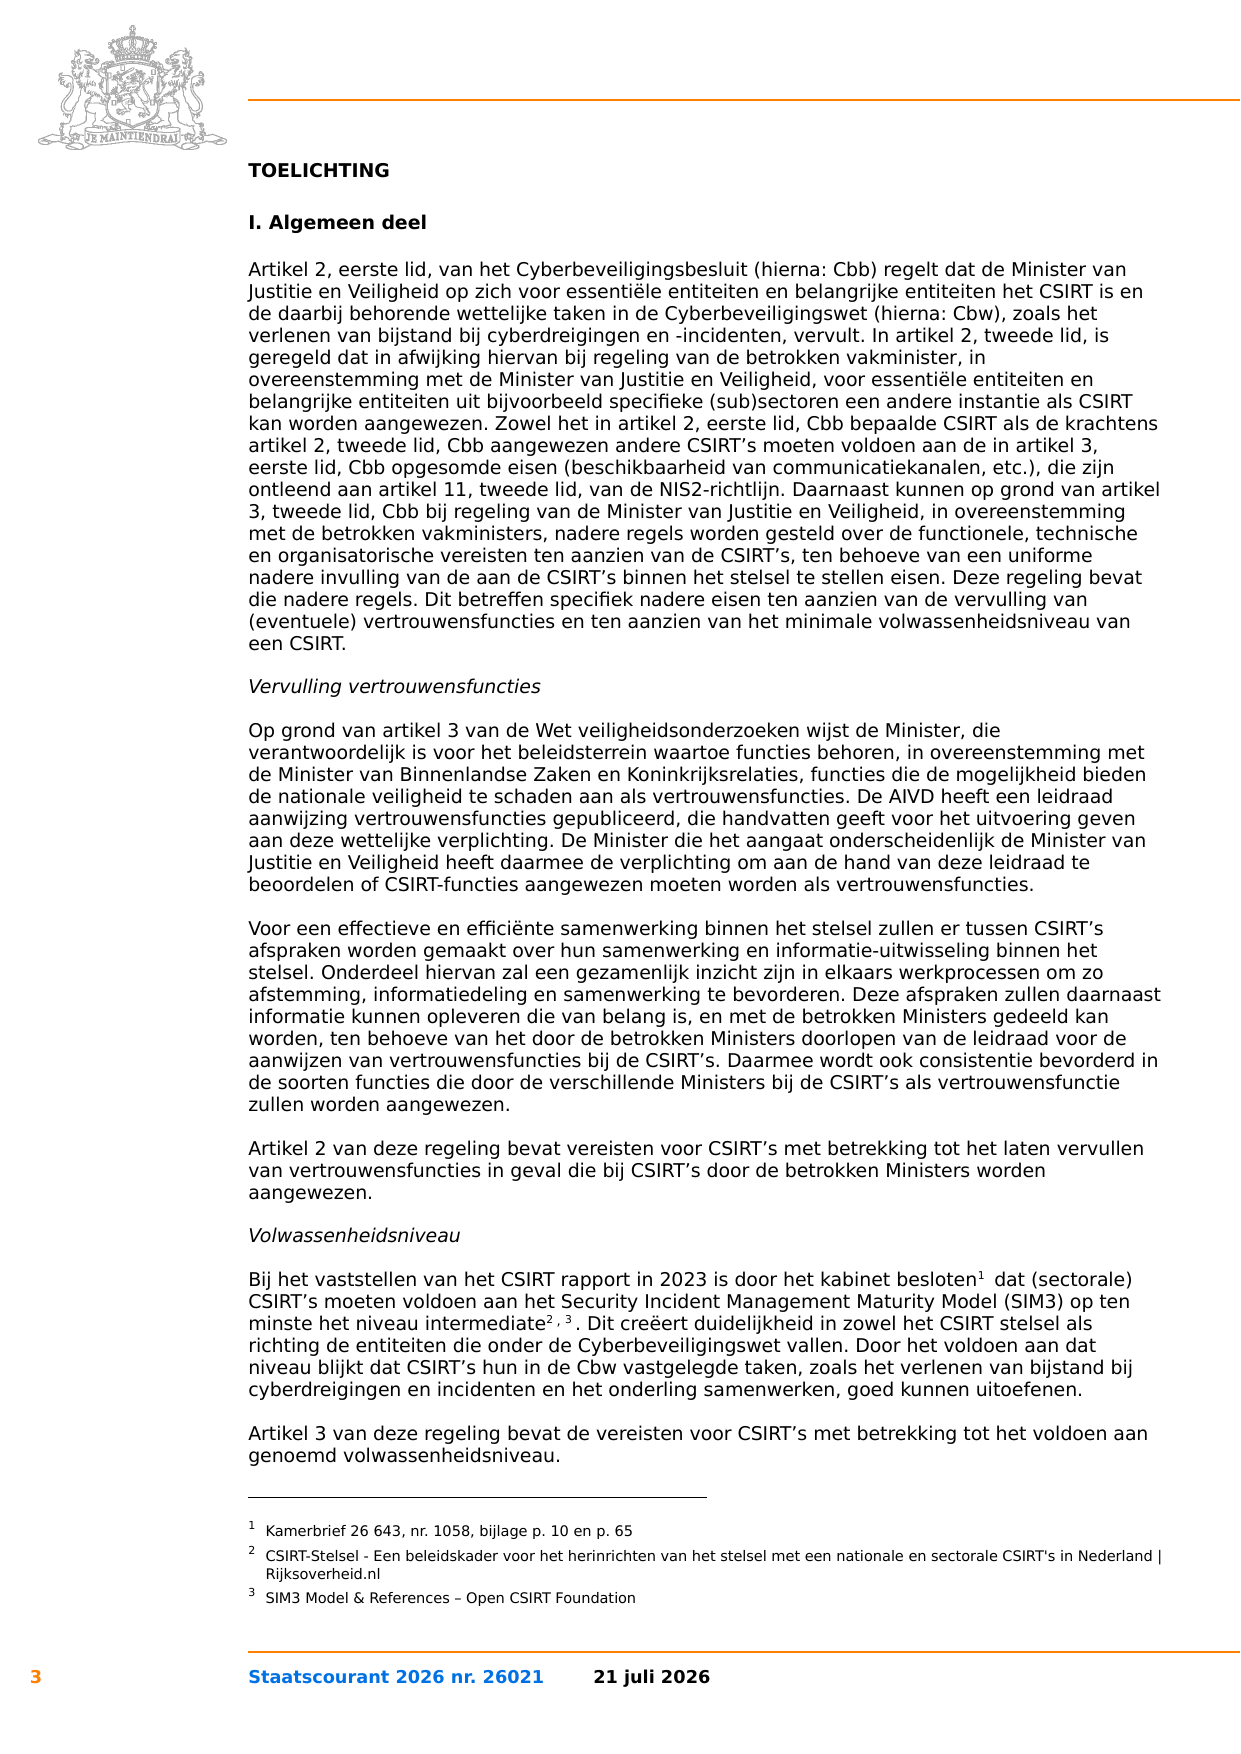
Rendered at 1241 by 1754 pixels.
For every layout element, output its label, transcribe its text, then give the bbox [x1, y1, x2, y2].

text Artikel 2, eerste lid, van het Cyberbeveiligingsbesluit (hierna: Cbb) regelt dat de Minister van Justitie en Veiligheid op zich voor essentiële entiteiten en belangrijke entiteiten het CSIRT is en de daarbij behorende wettelijke taken in de Cyberbeveiligingswet (hierna: Cbw), zoals het verlenen van bijstand bij cyberdreigingen en -incidenten, vervult. In artikel 2, tweede lid, is geregeld dat in afwijking hiervan bij regeling van de betrokken vakminister, in overeenstemming met de Minister van Justitie en Veiligheid, voor essentiële entiteiten en belangrijke entiteiten uit bijvoorbeeld specifieke (sub)sectoren een andere instantie als CSIRT kan worden aangewezen. Zowel het in artikel 2, eerste lid, Cbb bepaalde CSIRT als de krachtens artikel 2, tweede lid, Cbb aangewezen andere CSIRT’s moeten voldoen aan de in artikel 3, eerste lid, Cbb opgesomde eisen (beschikbaarheid van communicatiekanalen, etc.), die zijn ontleend aan artikel 11, tweede lid, van de NIS2-richtlijn. Daarnaast kunnen op grond van artikel 3, tweede lid, Cbb bij regeling van de Minister van Justitie en Veiligheid, in overeenstemming met de betrokken vakministers, nadere regels worden gesteld over de functionele, technische en organisatorische vereisten ten aanzien van de CSIRT’s, ten behoeve van een uniforme nadere invulling van de aan de CSIRT’s binnen het stelsel te stellen eisen. Deze regeling bevat die nadere regels. Dit betreffen specifiek nadere eisen ten aanzien van de vervulling van (eventuele) vertrouwensfuncties en ten aanzien van het minimale volwassenheidsniveau van een CSIRT. [248, 259, 1163, 654]
text Bij het vaststellen van het CSIRT rapport in 2023 is door het kabinet besloten dat (sectorale) CSIRT’s moeten voldoen aan het Security Incident Management Maturity Model (SIM3) op ten minste het niveau intermediate, . Dit creëert duidelijkheid in zowel het CSIRT stelsel als richting de entiteiten die onder de Cyberbeveiligingswet vallen. Door het voldoen aan dat niveau blijkt dat CSIRT’s hun in de Cbw vastgelegde taken, zoals het verlenen van bijstand bij cyberdreigingen en incidenten en het onderling samenwerken, goed kunnen uitoefenen. [248, 1269, 1163, 1401]
text Voor een effectieve en efficiënte samenwerking binnen het stelsel zullen er tussen CSIRT’s afspraken worden gemaakt over hun samenwerking en informatie-uitwisseling binnen het stelsel. Onderdeel hiervan zal een gezamenlijk inzicht zijn in elkaars werkprocessen om zo afstemming, informatiedeling en samenwerking te bevorderen. Deze afspraken zullen daarnaast informatie kunnen opleveren die van belang is, en met de betrokken Ministers gedeeld kan worden, ten behoeve van het door de betrokken Ministers doorlopen van de leidraad voor de aanwijzen van vertrouwensfuncties bij de CSIRT’s. Daarmee wordt ook consistentie bevorderd in de soorten functies die door de verschillende Ministers bij de CSIRT’s als vertrouwensfunctie zullen worden aangewezen. [248, 918, 1163, 1116]
text Kamerbrief 26 643, nr. 1058, bijlage p. 10 en p. 65 [248, 1519, 1163, 1541]
text CSIRT-Stelsel - Een beleidskader voor het herinrichten van het stelsel met een nationale en sectorale CSIRT's in Nederland | Rijksoverheid.nl [248, 1544, 1163, 1583]
picture [38, 25, 227, 150]
subtitle Vervulling vertrouwensfuncties [248, 676, 1163, 698]
subtitle Volwassenheidsniveau [248, 1225, 1163, 1247]
text Op grond van artikel 3 van de Wet veiligheidsonderzoeken wijst de Minister, die verantwoordelijk is voor het beleidsterrein waartoe functies behoren, in overeenstemming met de Minister van Binnenlandse Zaken en Koninkrijksrelaties, functies die de mogelijkheid bieden de nationale veiligheid te schaden aan als vertrouwensfuncties. De AIVD heeft een leidraad aanwijzing vertrouwensfuncties gepubliceerd, die handvatten geeft voor het uitvoering geven aan deze wettelijke verplichting. De Minister die het aangaat onderscheidenlijk de Minister van Justitie en Veiligheid heeft daarmee de verplichting om aan de hand van deze leidraad te beoordelen of CSIRT-functies aangewezen moeten worden als vertrouwensfuncties. [248, 720, 1163, 896]
text Artikel 3 van deze regeling bevat de vereisten voor CSIRT’s met betrekking tot het voldoen aan genoemd volwassenheidsniveau. [248, 1423, 1163, 1467]
subtitle I. Algemeen deel [248, 212, 1163, 234]
text Artikel 2 van deze regeling bevat vereisten voor CSIRT’s met betrekking tot het laten vervullen van vertrouwensfuncties in geval die bij CSIRT’s door de betrokken Ministers worden aangewezen. [248, 1138, 1163, 1203]
text SIM3 Model & References – Open CSIRT Foundation [248, 1586, 1163, 1608]
subtitle TOELICHTING [248, 160, 1163, 182]
